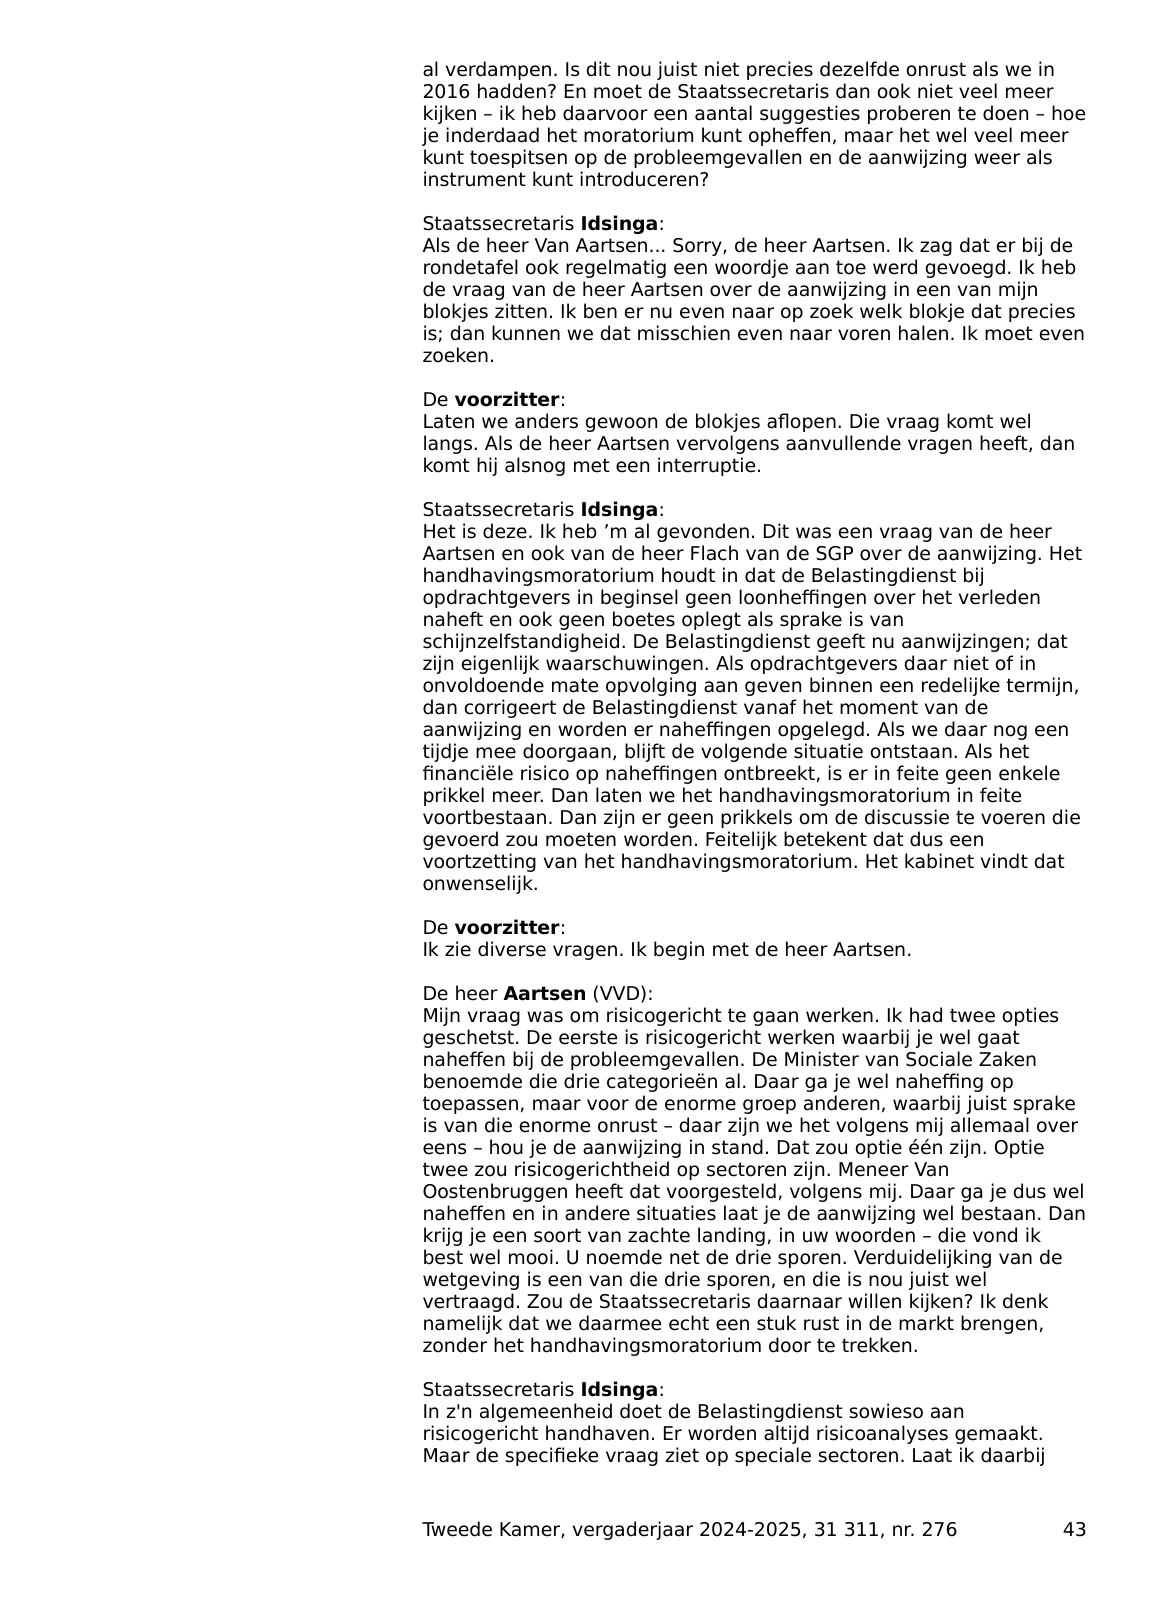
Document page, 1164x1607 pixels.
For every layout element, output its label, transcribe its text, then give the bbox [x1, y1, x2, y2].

text al verdampen. Is dit nou juist niet precies dezelfde onrust als we in 2016 hadden? En moet de Staatssecretaris dan ook niet veel meer kijken – ik heb daarvoor een aantal suggesties proberen te doen – hoe je inderdaad het moratorium kunt opheffen, maar het wel veel meer kunt toespitsen op de probleemgevallen en de aanwijzing weer als instrument kunt introduceren? [422, 59, 1087, 191]
text Mijn vraag was om risicogericht te gaan werken. Ik had twee opties geschetst. De eerste is risicogericht werken waarbij je wel gaat naheffen bij de probleemgevallen. De Minister van Sociale Zaken benoemde die drie categorieën al. Daar ga je wel naheffing op toepassen, maar voor de enorme groep anderen, waarbij juist sprake is van die enorme onrust – daar zijn we het volgens mij allemaal over eens – hou je de aanwijzing in stand. Dat zou optie één zijn. Optie twee zou risicogerichtheid op sectoren zijn. Meneer Van Oostenbruggen heeft dat voorgesteld, volgens mij. Daar ga je dus wel naheffen en in andere situaties laat je de aanwijzing wel bestaan. Dan krijg je een soort van zachte landing, in uw woorden – die vond ik best wel mooi. U noemde net de drie sporen. Verduidelijking van de wetgeving is een van die drie sporen, en die is nou juist wel vertraagd. Zou de Staatssecretaris daarnaar willen kijken? Ik denk namelijk dat we daarmee echt een stuk rust in de markt brengen, zonder het handhavingsmoratorium door te trekken. [422, 1005, 1087, 1357]
text De heer Aartsen (VVD): [422, 983, 1087, 1005]
text Het is deze. Ik heb ’m al gevonden. Dit was een vraag van de heer Aartsen en ook van de heer Flach van de SGP over de aanwijzing. Het handhavingsmoratorium houdt in dat de Belastingdienst bij opdrachtgevers in beginsel geen loonheffingen over het verleden naheft en ook geen boetes oplegt als sprake is van schijnzelfstandigheid. De Belastingdienst geeft nu aanwijzingen; dat zijn eigenlijk waarschuwingen. Als opdrachtgevers daar niet of in onvoldoende mate opvolging aan geven binnen een redelijke termijn, dan corrigeert de Belastingdienst vanaf het moment van de aanwijzing en worden er naheffingen opgelegd. Als we daar nog een tijdje mee doorgaan, blijft de volgende situatie ontstaan. Als het financiële risico op naheffingen ontbreekt, is er in feite geen enkele prikkel meer. Dan laten we het handhavingsmoratorium in feite voortbestaan. Dan zijn er geen prikkels om de discussie te voeren die gevoerd zou moeten worden. Feitelijk betekent dat dus een voortzetting van het handhavingsmoratorium. Het kabinet vindt dat onwenselijk. [422, 521, 1087, 895]
text De voorzitter: [422, 389, 1087, 411]
text Laten we anders gewoon de blokjes aflopen. Die vraag komt wel langs. Als de heer Aartsen vervolgens aanvullende vragen heeft, dan komt hij alsnog met een interruptie. [422, 411, 1087, 477]
text Staatssecretaris Idsinga: [422, 213, 1087, 235]
text Als de heer Van Aartsen... Sorry, de heer Aartsen. Ik zag dat er bij de rondetafel ook regelmatig een woordje aan toe werd gevoegd. Ik heb de vraag van de heer Aartsen over de aanwijzing in een van mijn blokjes zitten. Ik ben er nu even naar op zoek welk blokje dat precies is; dan kunnen we dat misschien even naar voren halen. Ik moet even zoeken. [422, 235, 1087, 367]
text Staatssecretaris Idsinga: [422, 499, 1087, 521]
text Ik zie diverse vragen. Ik begin met de heer Aartsen. [422, 939, 1087, 961]
text De voorzitter: [422, 917, 1087, 939]
text Staatssecretaris Idsinga: [422, 1379, 1087, 1401]
text In z'n algemeenheid doet de Belastingdienst sowieso aan risicogericht handhaven. Er worden altijd risicoanalyses gemaakt. Maar de specifieke vraag ziet op speciale sectoren. Laat ik daarbij [422, 1401, 1087, 1467]
